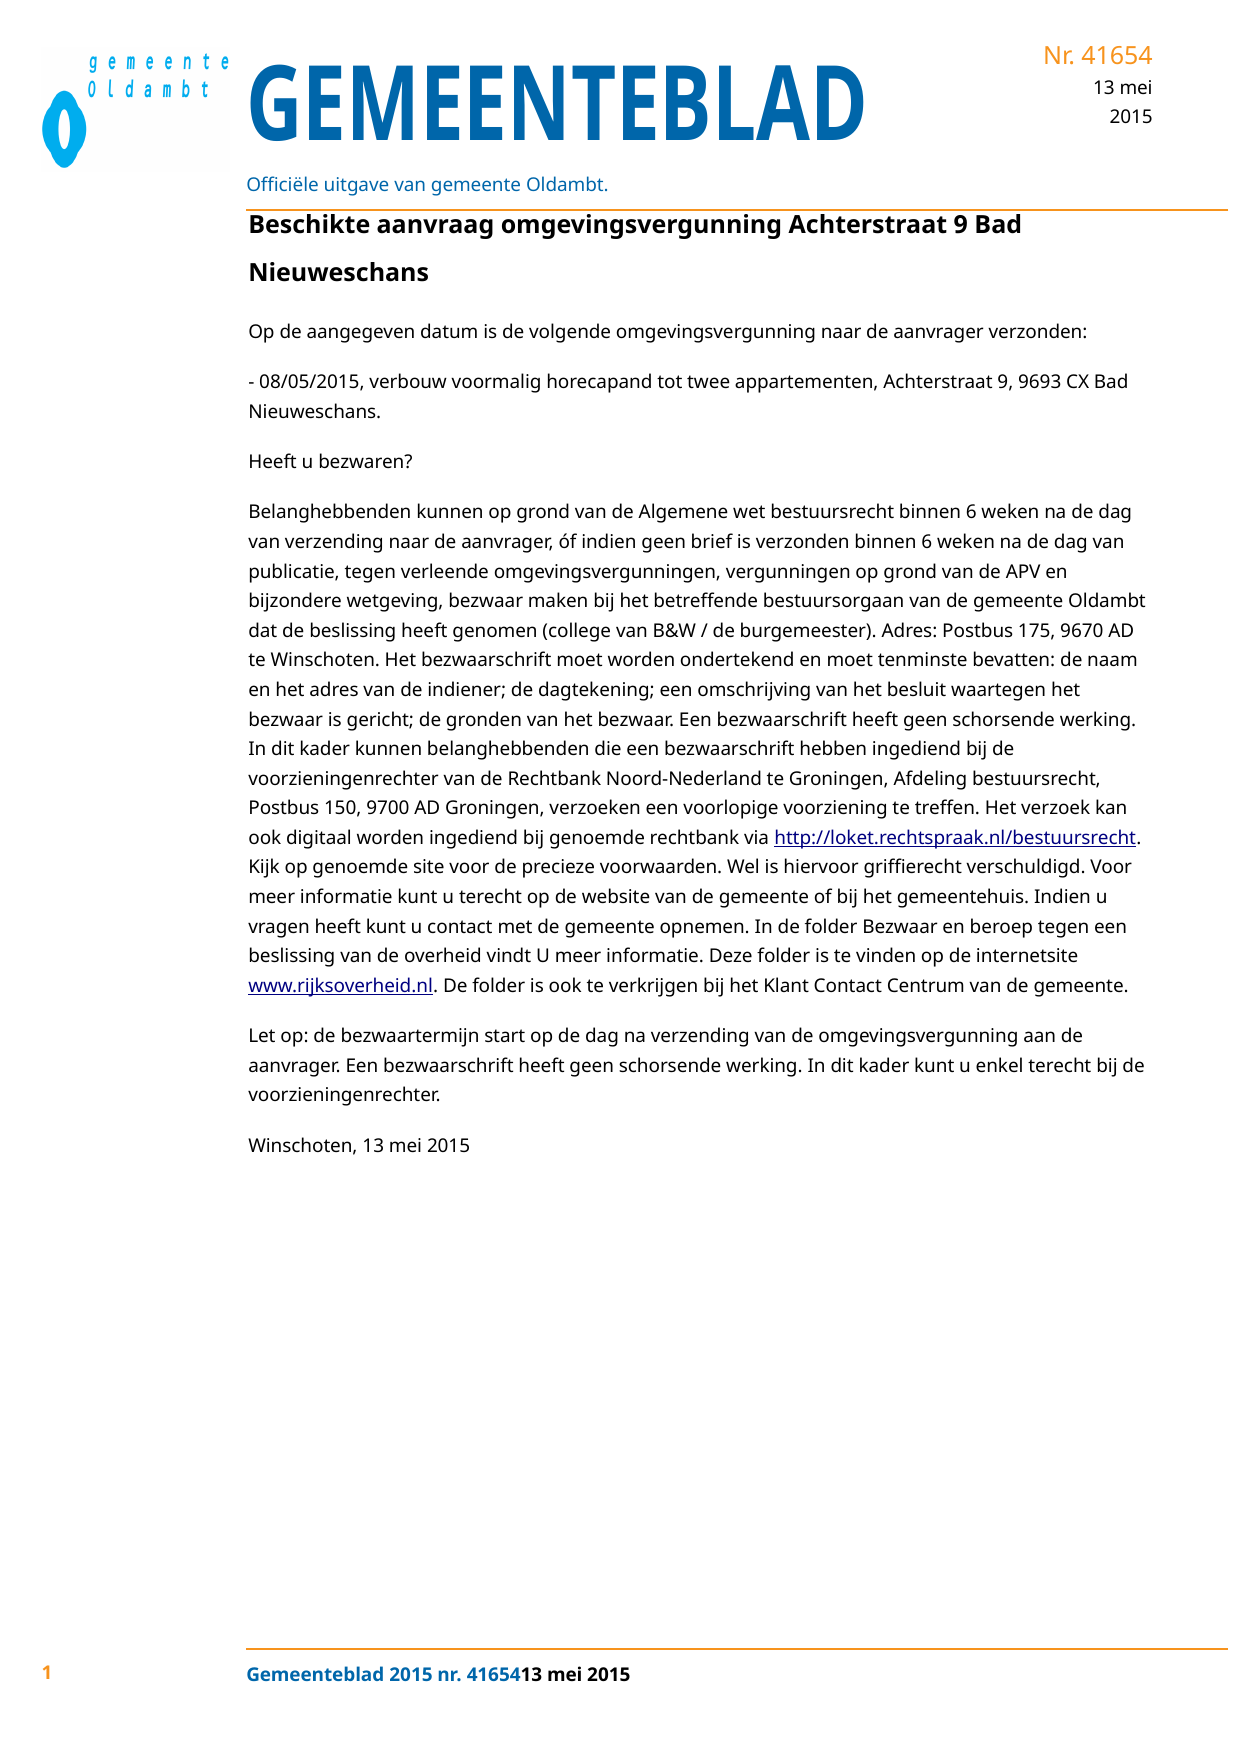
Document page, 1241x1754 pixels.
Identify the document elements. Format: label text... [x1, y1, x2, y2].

text Winschoten, 13 mei 2015 [248, 1132, 1152, 1158]
text Beschikte aanvraag omgevingsvergunning Achterstraat 9 Bad Nieuweschans [248, 211, 1152, 288]
text Let op: de bezwaartermijn start op de dag na verzending van de omgevingsvergunning aan de aanvrager. Een bezwaarschrift heeft geen schorsende werking. In dit kader kunt u enkel terecht bij de voorzieningenrechter. [248, 1022, 1152, 1107]
picture [41, 47, 231, 172]
text Op de aangegeven datum is de volgende omgevingsvergunning naar de aanvrager verzonden: [248, 318, 1152, 344]
text Heeft u bezwaren? [248, 448, 1152, 474]
text - 08/05/2015, verbouw voormalig horecapand tot twee appartementen, Achterstraat 9, 9693 CX Bad Nieuweschans. [248, 368, 1152, 424]
text Belanghebbenden kunnen op grond van de Algemene wet bestuursrecht binnen 6 weken na de dag van verzending naar de aanvrager, óf indien geen brief is verzonden binnen 6 weken na de dag van publicatie, tegen verleende omgevingsvergunningen, vergunningen op grond van de APV en bijzondere wetgeving, bezwaar maken bij het betreffende bestuursorgaan van de gemeente Oldambt dat de beslissing heeft genomen (college van B&W / de burgemeester). Adres: Postbus 175, 9670 AD te Winschoten. Het bezwaarschrift moet worden ondertekend en moet tenminste bevatten: de naam en het adres van de indiener; de dagtekening; een omschrijving van het besluit waartegen het bezwaar is gericht; de gronden van het bezwaar. Een bezwaarschrift heeft geen schorsende werking. In dit kader kunnen belanghebbenden die een bezwaarschrift hebben ingediend bij de voorzieningenrechter van de Rechtbank Noord-Nederland te Groningen, Afdeling bestuursrecht, Postbus 150, 9700 AD Groningen, verzoeken een voorlopige voorziening te treffen. Het verzoek kan ook digitaal worden ingediend bij genoemde rechtbank via http://loket.rechtspraak.nl/bestuursrecht. Kijk op genoemde site voor de precieze voorwaarden. Wel is hiervoor griffierecht verschuldigd. Voor meer informatie kunt u terecht op de website van de gemeente of bij het gemeentehuis. Indien u vragen heeft kunt u contact met de gemeente opnemen. In de folder Bezwaar en beroep tegen een beslissing van de overheid vindt U meer informatie. Deze folder is te vinden op de internetsite www.rijksoverheid.nl. De folder is ook te verkrijgen bij het Klant Contact Centrum van de gemeente. [248, 499, 1152, 998]
